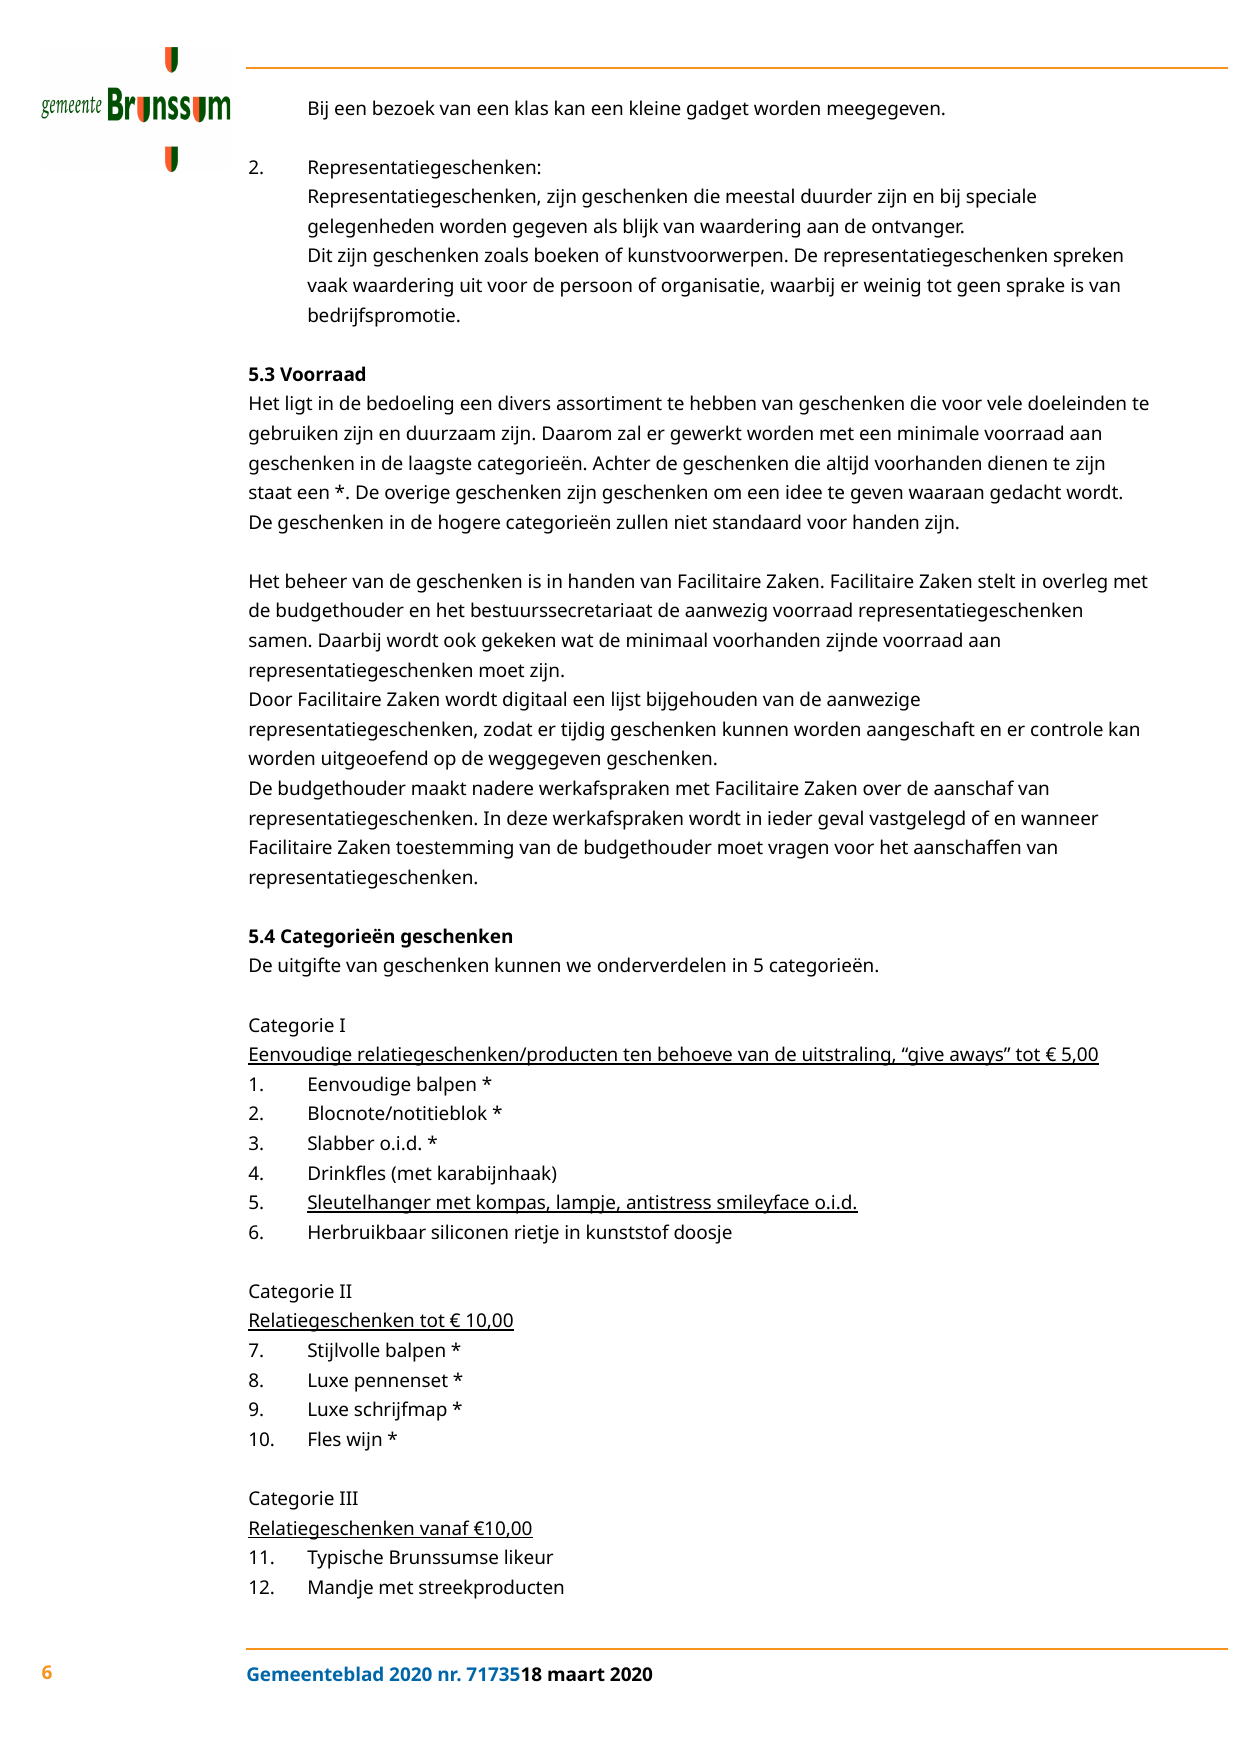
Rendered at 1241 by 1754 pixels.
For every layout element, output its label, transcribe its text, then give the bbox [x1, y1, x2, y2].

text Relatiegeschenken vanaf €10,00 [248, 1515, 1152, 1541]
list Eenvoudige balpen * [248, 1071, 1152, 1097]
text Eenvoudige relatiegeschenken/producten ten behoeve van de uitstraling, “give aways” tot € 5,00 [248, 1041, 1152, 1067]
list Dit zijn geschenken zoals boeken of kunstvoorwerpen. De representatiegeschenken spreken vaak waardering uit voor de persoon of organisatie, waarbij er weinig tot geen sprake is van bedrijfspromotie. [248, 243, 1152, 328]
list Representatiegeschenken, zijn geschenken die meestal duurder zijn en bij speciale gelegenheden worden gegeven als blijk van waardering aan de ontvanger. [248, 183, 1152, 239]
list Slabber o.i.d. * [248, 1130, 1152, 1156]
text Categorie III [248, 1485, 1152, 1511]
text Het ligt in de bedoeling een divers assortiment te hebben van geschenken die voor vele doeleinden te gebruiken zijn en duurzaam zijn. Daarom zal er gewerkt worden met een minimale voorraad aan geschenken in de laagste categorieën. Achter de geschenken die altijd voorhanden dienen te zijn staat een *. De overige geschenken zijn geschenken om een idee te geven waaraan gedacht wordt. De geschenken in de hogere categorieën zullen niet standaard voor handen zijn. [248, 391, 1152, 535]
list Luxe pennenset * [248, 1367, 1152, 1393]
text Categorie I [248, 1012, 1152, 1038]
picture [41, 47, 231, 172]
list Stijlvolle balpen * [248, 1337, 1152, 1363]
text 5.4 Categorieën geschenken [248, 923, 1152, 949]
text De budgethouder maakt nadere werkafspraken met Facilitaire Zaken over de aanschaf van representatiegeschenken. In deze werkafspraken wordt in ieder geval vastgelegd of en wanneer Facilitaire Zaken toestemming van de budgethouder moet vragen voor het aanschaffen van representatiegeschenken. [248, 775, 1152, 890]
text Door Facilitaire Zaken wordt digitaal een lijst bijgehouden van de aanwezige representatiegeschenken, zodat er tijdig geschenken kunnen worden aangeschaft en er controle kan worden uitgeoefend op de weggegeven geschenken. [248, 686, 1152, 771]
text Het beheer van de geschenken is in handen van Facilitaire Zaken. Facilitaire Zaken stelt in overleg met de budgethouder en het bestuurssecretariaat de aanwezig voorraad representatiegeschenken samen. Daarbij wordt ook gekeken wat de minimaal voorhanden zijnde voorraad aan representatiegeschenken moet zijn. [248, 568, 1152, 683]
text 5.3 Voorraad [248, 361, 1152, 387]
list Mandje met streekproducten [248, 1574, 1152, 1600]
list Blocnote/notitieblok * [248, 1101, 1152, 1126]
list Drinkfles (met karabijnhaak) [248, 1160, 1152, 1186]
list Sleutelhanger met kompas, lampje, antistress smileyface o.i.d. [248, 1189, 1152, 1215]
list Luxe schrijfmap * [248, 1396, 1152, 1422]
list Herbruikbaar siliconen rietje in kunststof doosje [248, 1219, 1152, 1245]
list Bij een bezoek van een klas kan een kleine gadget worden meegegeven. [248, 95, 1152, 121]
text Relatiegeschenken tot € 10,00 [248, 1308, 1152, 1333]
list Typische Brunssumse likeur [248, 1544, 1152, 1570]
list Fles wijn * [248, 1426, 1152, 1452]
text De uitgifte van geschenken kunnen we onderverdelen in 5 categorieën. [248, 953, 1152, 978]
text Categorie II [248, 1278, 1152, 1304]
list Representatiegeschenken: [248, 154, 1152, 180]
